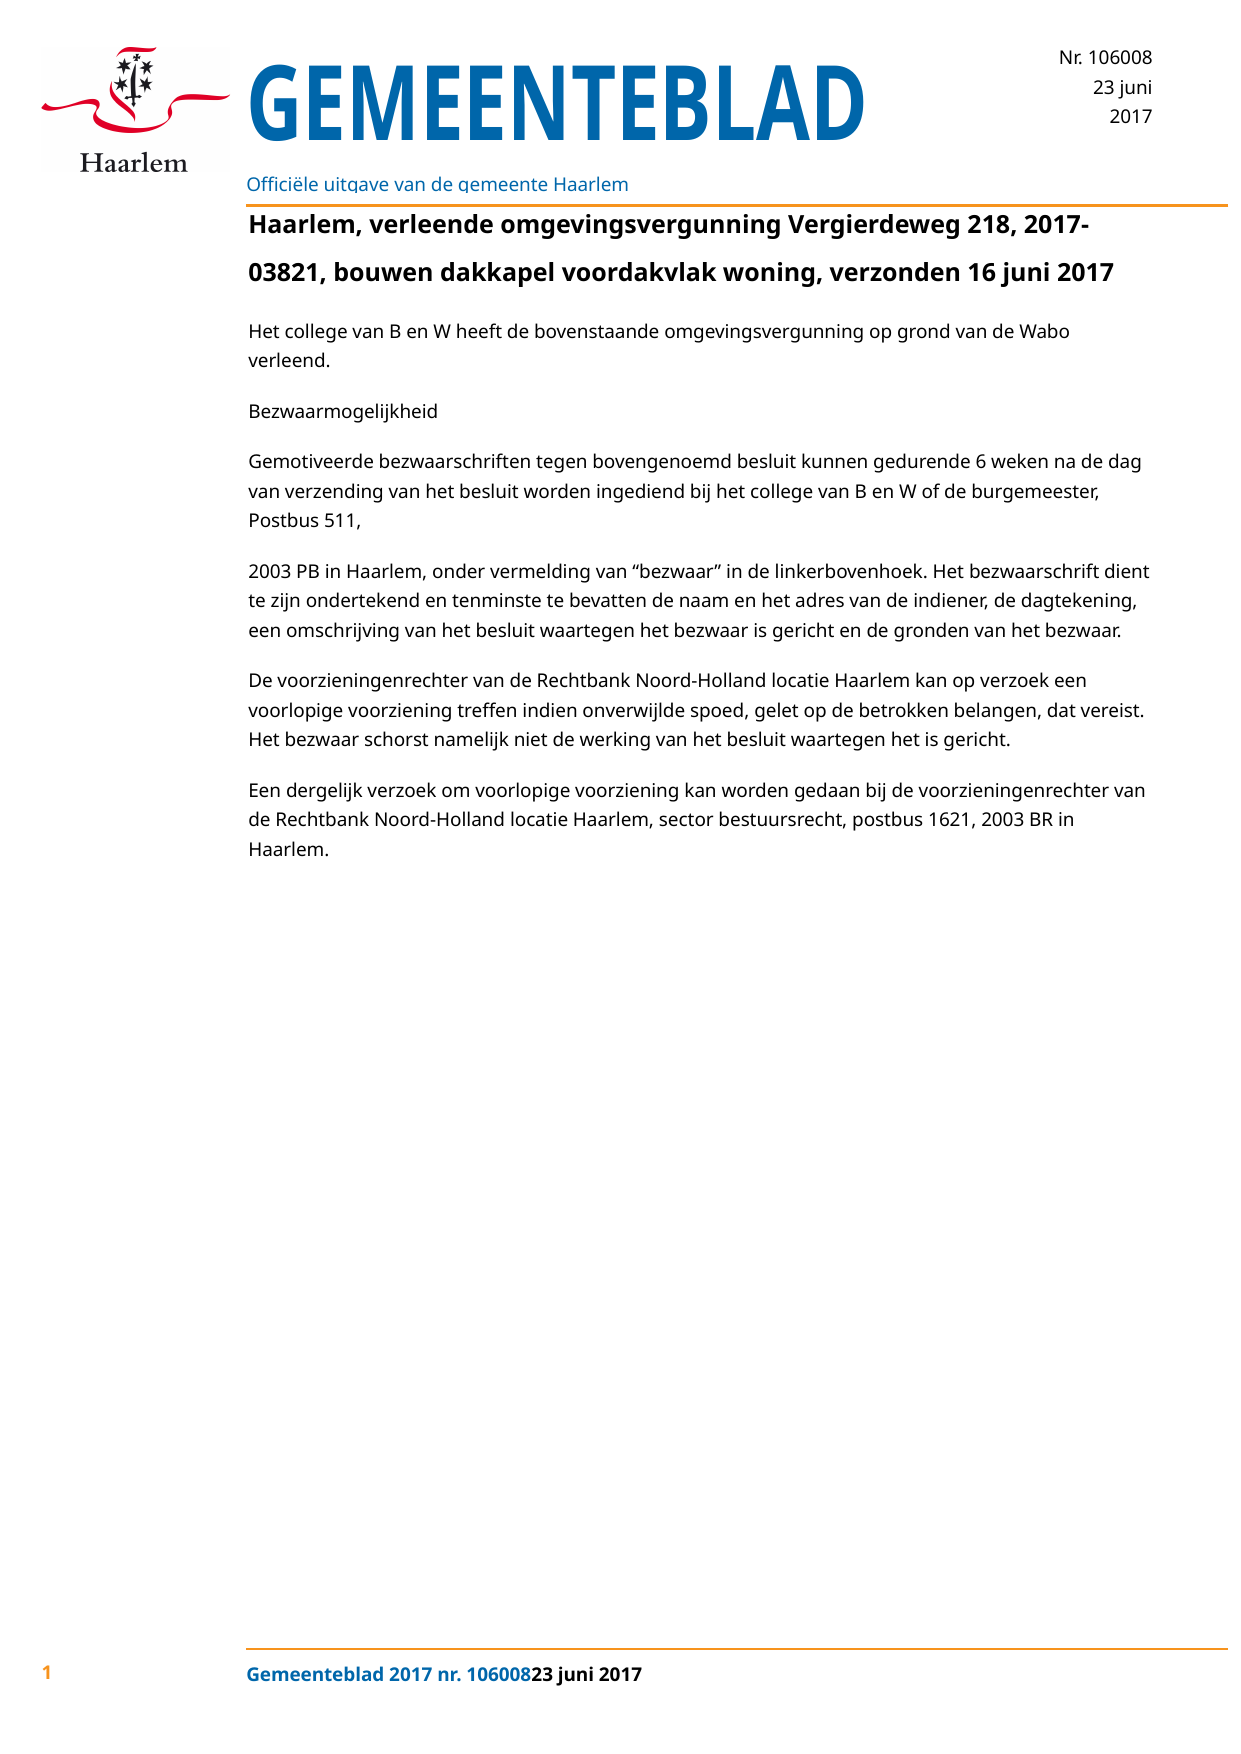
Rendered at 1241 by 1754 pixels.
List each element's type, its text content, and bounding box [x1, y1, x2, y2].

text Bezwaarmogelijkheid [248, 398, 1152, 424]
text Haarlem, verleende omgevingsvergunning Vergierdeweg 218, 2017-03821, bouwen dakkapel voordakvlak woning, verzonden 16 juni 2017 [248, 207, 1152, 288]
text De voorzieningenrechter van de Rechtbank Noord-Holland locatie Haarlem kan op verzoek een voorlopige voorziening treffen indien onverwijlde spoed, gelet op de betrokken belangen, dat vereist. Het bezwaar schorst namelijk niet de werking van het besluit waartegen het is gericht. [248, 667, 1152, 752]
text 2003 PB in Haarlem, onder vermelding van “bezwaar” in de linkerbovenhoek. Het bezwaarschrift dient te zijn ondertekend en tenminste te bevatten de naam en het adres van de indiener, de dagtekening, een omschrijving van het besluit waartegen het bezwaar is gericht en de gronden van het bezwaar. [248, 558, 1152, 643]
text Gemotiveerde bezwaarschriften tegen bovengenoemd besluit kunnen gedurende 6 weken na de dag van verzending van het besluit worden ingediend bij het college van B en W of de burgemeester, Postbus 511, [248, 448, 1152, 533]
text Het college van B en W heeft de bovenstaande omgevingsvergunning op grond van de Wabo verleend. [248, 318, 1152, 373]
picture [41, 47, 231, 172]
text Een dergelijk verzoek om voorlopige voorziening kan worden gedaan bij de voorzieningenrechter van de Rechtbank Noord-Holland locatie Haarlem, sector bestuursrecht, postbus 1621, 2003 BR in Haarlem. [248, 777, 1152, 862]
